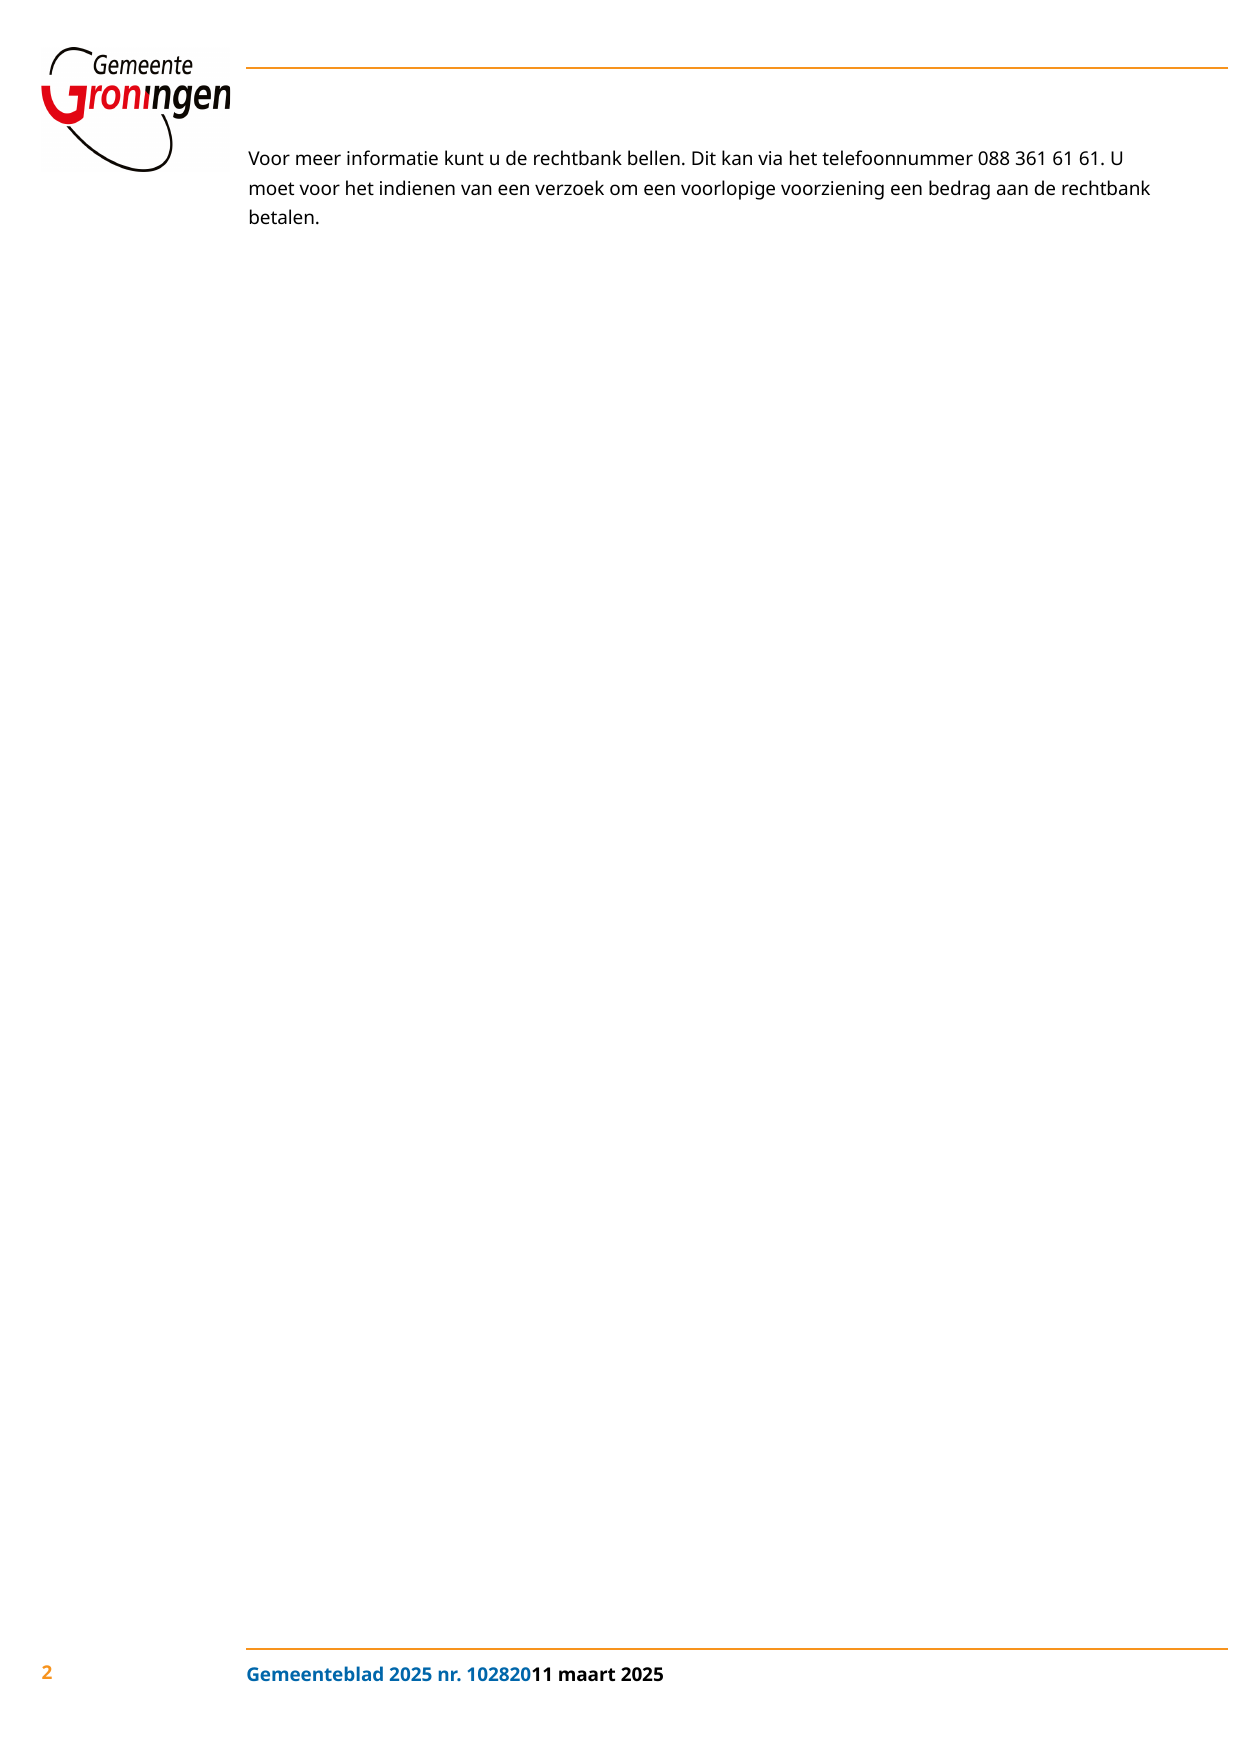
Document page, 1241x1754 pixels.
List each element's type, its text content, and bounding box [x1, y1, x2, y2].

picture [41, 47, 231, 172]
text Voor meer informatie kunt u de rechtbank bellen. Dit kan via het telefoonnummer 088 361 61 61. U moet voor het indienen van een verzoek om een voorlopige voorziening een bedrag aan de rechtbank betalen. [248, 145, 1152, 230]
